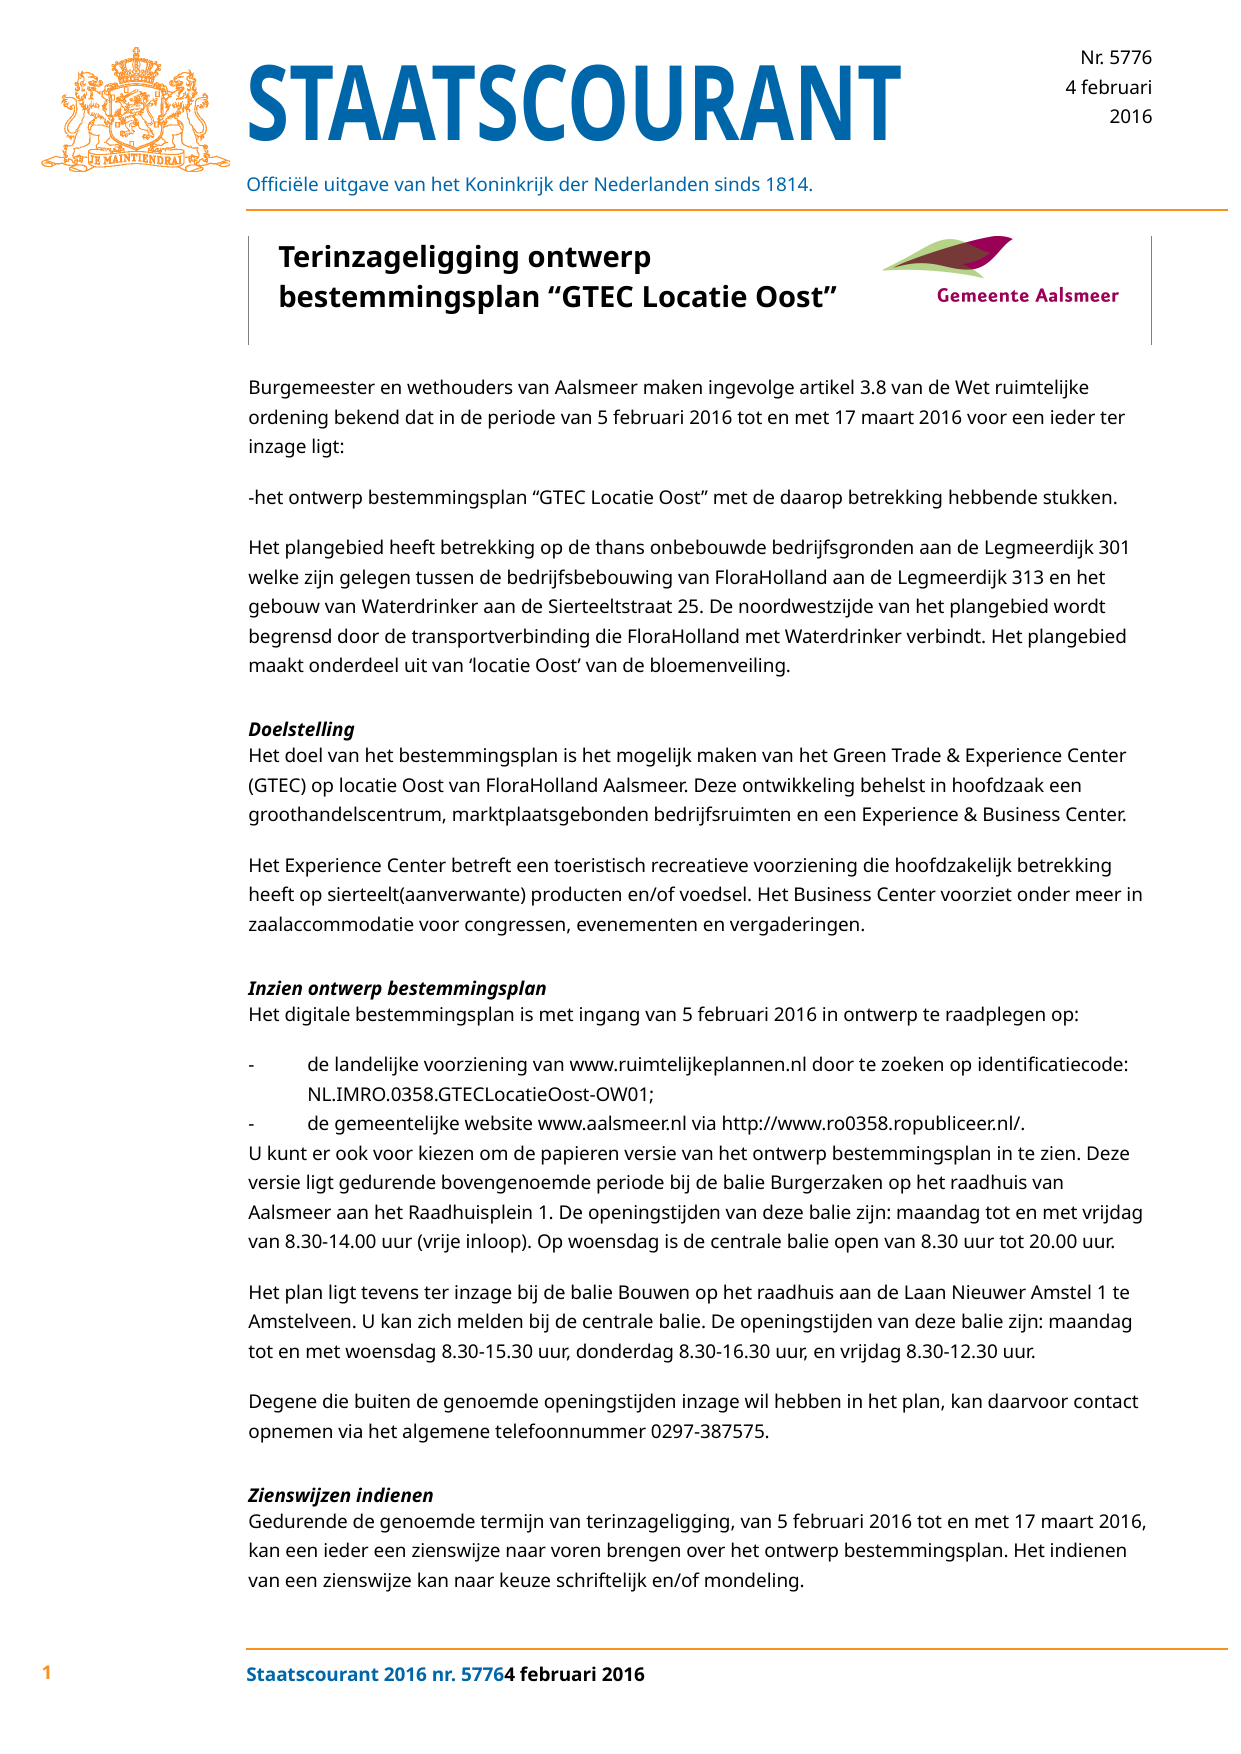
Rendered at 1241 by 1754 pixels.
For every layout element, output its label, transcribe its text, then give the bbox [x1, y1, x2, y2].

text Het doel van het bestemmingsplan is het mogelijk maken van het Green Trade & Experience Center (GTEC) op locatie Oost van FloraHolland Aalsmeer. Deze ontwikkeling behelst in hoofdzaak een groothandelscentrum, marktplaatsgebonden bedrijfsruimten en een Experience & Business Center. [248, 742, 1152, 827]
text Het Experience Center betreft een toeristisch recreatieve voorziening die hoofdzakelijk betrekking heeft op sierteelt(aanverwante) producten en/of voedsel. Het Business Center voorziet onder meer in zaalaccommodatie voor congressen, evenementen en vergaderingen. [248, 852, 1152, 937]
text Degene die buiten de genoemde openingstijden inzage wil hebben in het plan, kan daarvoor contact opnemen via het algemene telefoonnummer 0297-387575. [248, 1389, 1152, 1444]
text Inzien ontwerp bestemmingsplan [248, 975, 1152, 1001]
text U kunt er ook voor kiezen om de papieren versie van het ontwerp bestemmingsplan in te zien. Deze versie ligt gedurende bovengenoemde periode bij de balie Burgerzaken op het raadhuis van Aalsmeer aan het Raadhuisplein 1. De openingstijden van deze balie zijn: maandag tot en met vrijdag van 8.30-14.00 uur (vrije inloop). Op woensdag is de centrale balie open van 8.30 uur tot 20.00 uur. [248, 1140, 1152, 1254]
text Het plan ligt tevens ter inzage bij de balie Bouwen op het raadhuis aan de Laan Nieuwer Amstel 1 te Amstelveen. U kan zich melden bij de centrale balie. De openingstijden van deze balie zijn: maandag tot en met woensdag 8.30-15.30 uur, donderdag 8.30-16.30 uur, en vrijdag 8.30-12.30 uur. [248, 1279, 1152, 1364]
picture [41, 47, 231, 172]
text Doelstelling [248, 717, 1152, 742]
text Burgemeester en wethouders van Aalsmeer maken ingevolge artikel 3.8 van de Wet ruimtelijke ordening bekend dat in de periode van 5 februari 2016 tot en met 17 maart 2016 voor een ieder ter inzage ligt: [248, 374, 1152, 459]
table_header Terinzageligging ontwerp bestemmingsplan “GTEC Locatie Oost” [249, 236, 850, 345]
text Het digitale bestemmingsplan is met ingang van 5 februari 2016 in ontwerp te raadplegen op: [248, 1001, 1152, 1026]
text Zienswijzen indienen [248, 1482, 1152, 1508]
picture [882, 236, 1119, 302]
text -het ontwerp bestemmingsplan “GTEC Locatie Oost” met de daarop betrekking hebbende stukken. [248, 484, 1152, 509]
list de gemeentelijke website www.aalsmeer.nl via http://www.ro0358.ropubliceer.nl/. [248, 1110, 1152, 1136]
list de landelijke voorziening van www.ruimtelijkeplannen.nl door te zoeken op identificatiecode: NL.IMRO.0358.GTECLocatieOost-OW01; [248, 1051, 1152, 1106]
text Gedurende de genoemde termijn van terinzageligging, van 5 februari 2016 tot en met 17 maart 2016, kan een ieder een zienswijze naar voren brengen over het ontwerp bestemmingsplan. Het indienen van een zienswijze kan naar keuze schriftelijk en/of mondeling. [248, 1508, 1152, 1593]
table_header [850, 236, 1151, 345]
text Het plangebied heeft betrekking op de thans onbebouwde bedrijfsgronden aan de Legmeerdijk 301 welke zijn gelegen tussen de bedrijfsbebouwing van FloraHolland aan de Legmeerdijk 313 en het gebouw van Waterdrinker aan de Sierteeltstraat 25. De noordwestzijde van het plangebied wordt begrensd door de transportverbinding die FloraHolland met Waterdrinker verbindt. Het plangebied maakt onderdeel uit van ‘locatie Oost’ van de bloemenveiling. [248, 534, 1152, 678]
